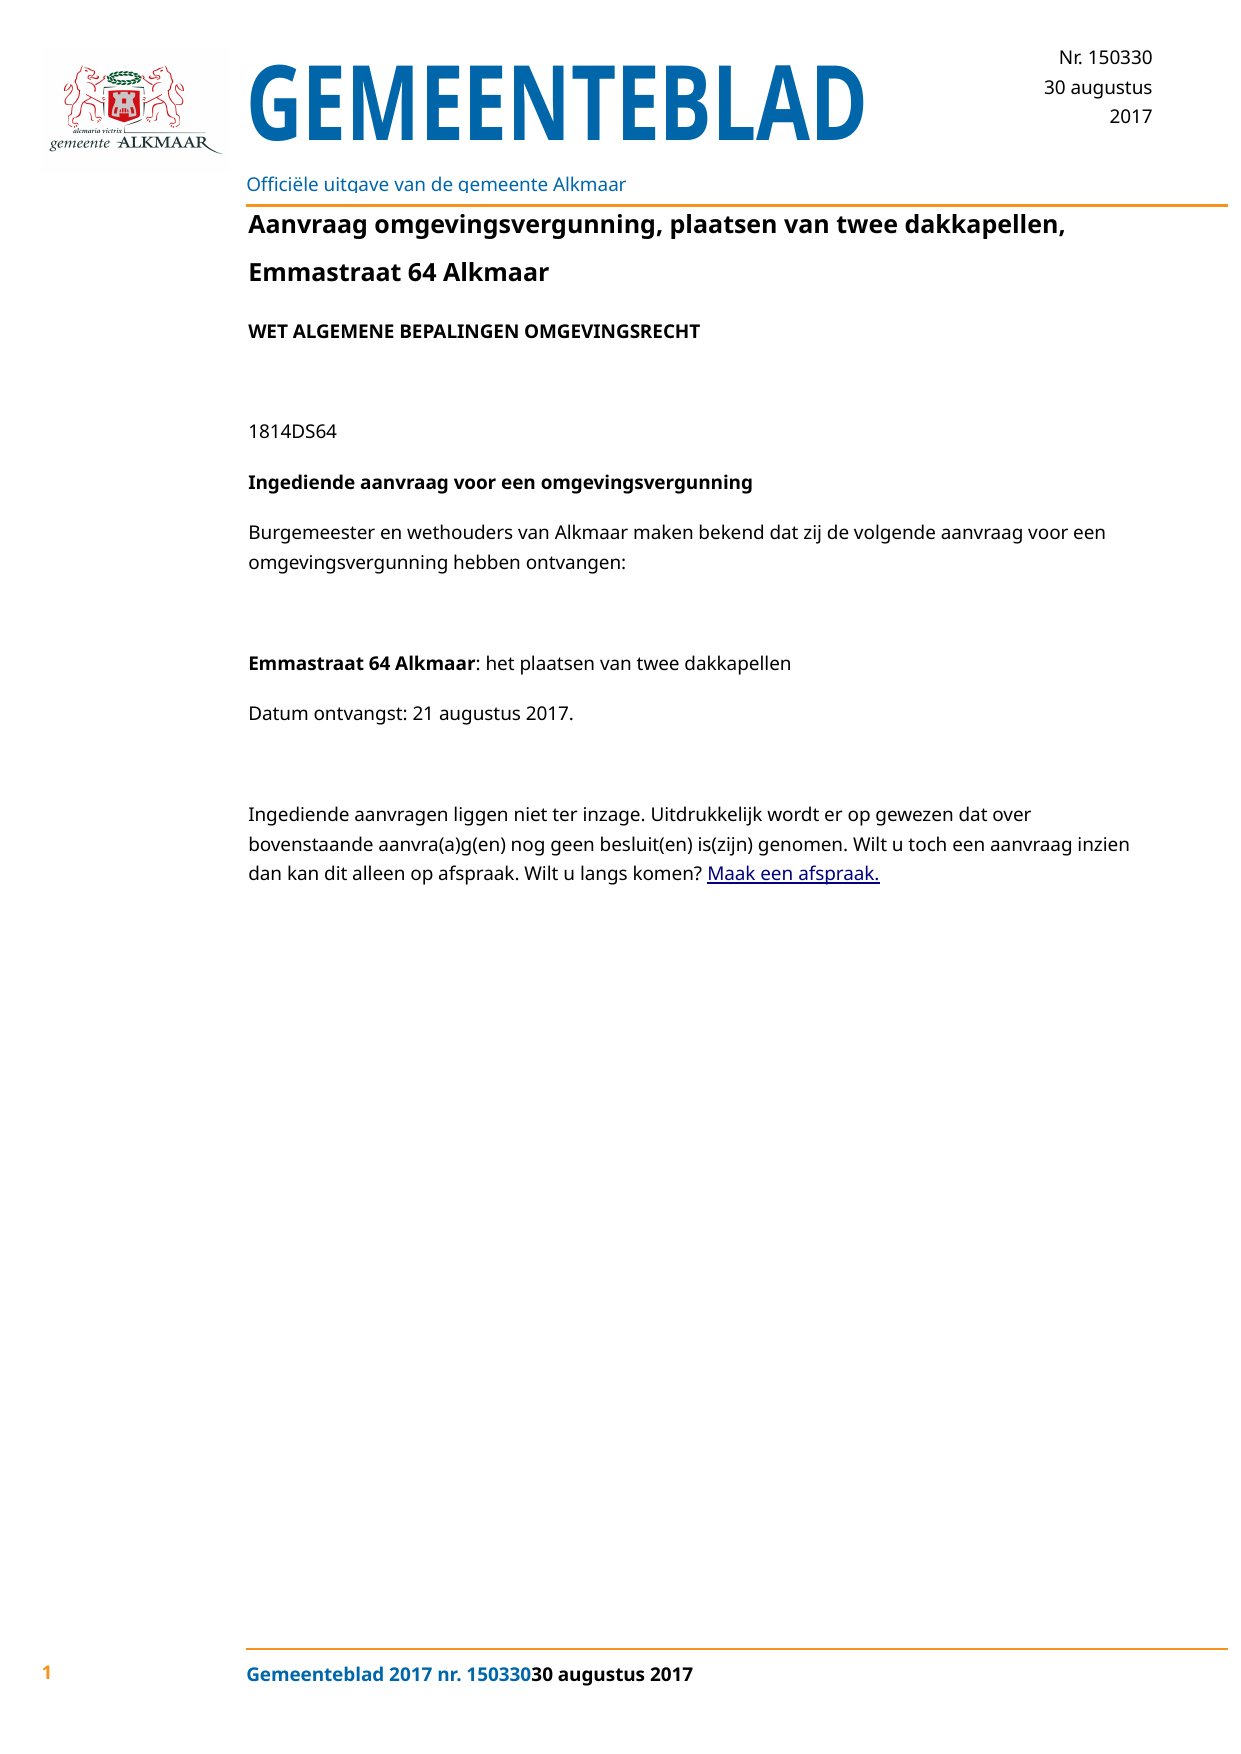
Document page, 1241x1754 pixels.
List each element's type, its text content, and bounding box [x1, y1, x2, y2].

text Ingediende aanvraag voor een omgevingsvergunning [248, 469, 1152, 495]
picture [41, 47, 231, 172]
text 1814DS64 [248, 419, 1152, 444]
text WET ALGEMENE BEPALINGEN OMGEVINGSRECHT [248, 318, 1152, 344]
text Emmastraat 64 Alkmaar: het plaatsen van twee dakkapellen [248, 650, 1152, 676]
text Aanvraag omgevingsvergunning, plaatsen van twee dakkapellen, Emmastraat 64 Alkmaar [248, 207, 1152, 288]
text Ingediende aanvragen liggen niet ter inzage. Uitdrukkelijk wordt er op gewezen dat over bovenstaande aanvra(a)g(en) nog geen besluit(en) is(zijn) genomen. Wilt u toch een aanvraag inzien dan kan dit alleen op afspraak. Wilt u langs komen? Maak een afspraak. [248, 801, 1152, 886]
text Datum ontvangst: 21 augustus 2017. [248, 700, 1152, 726]
text Burgemeester en wethouders van Alkmaar maken bekend dat zij de volgende aanvraag voor een omgevingsvergunning hebben ontvangen: [248, 519, 1152, 575]
